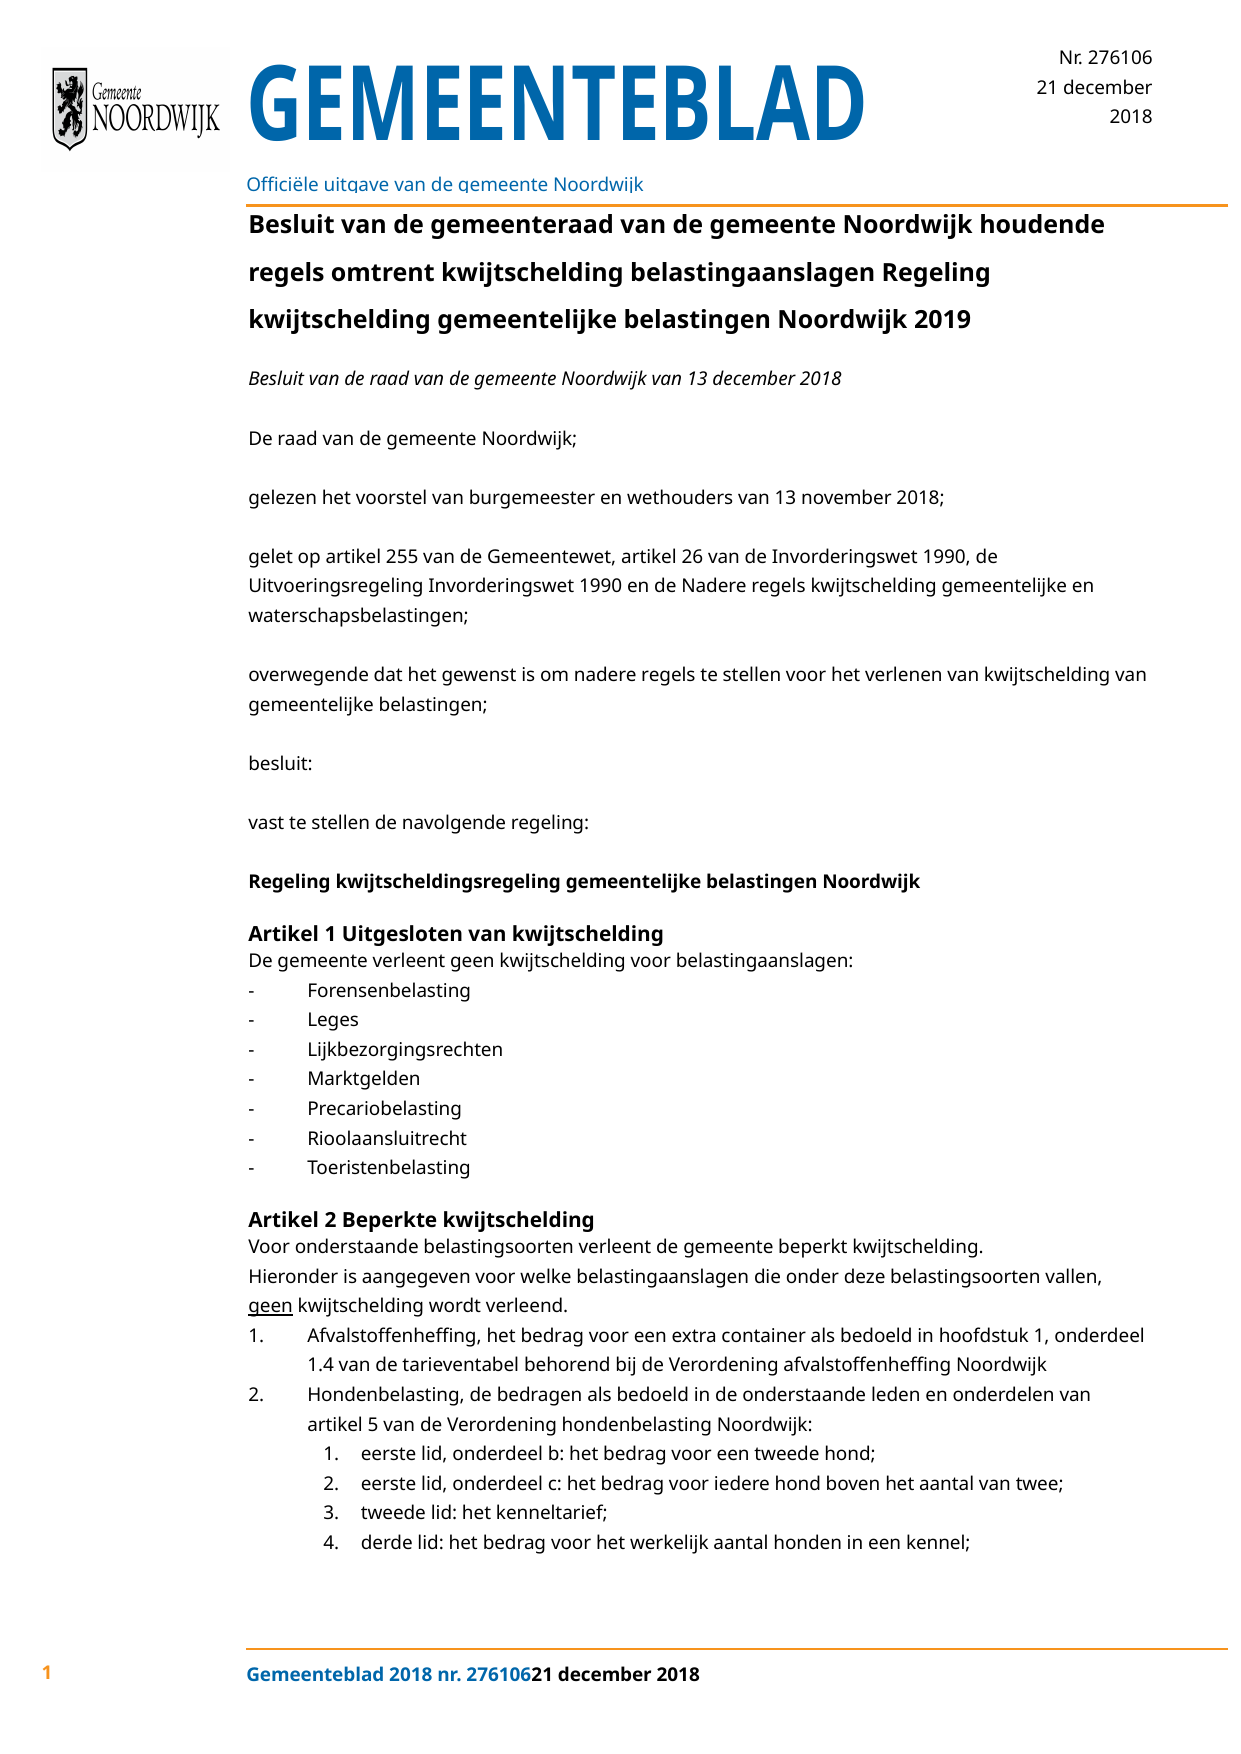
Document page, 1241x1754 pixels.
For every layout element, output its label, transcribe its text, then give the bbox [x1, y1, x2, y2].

list Afvalstoffenheffing, het bedrag voor een extra container als bedoeld in hoofdstuk 1, onderdeel 1.4 van de tarieventabel behorend bij de Verordening afvalstoffenheffing Noordwijk [248, 1322, 1152, 1377]
list Hondenbelasting, de bedragen als bedoeld in de onderstaande leden en onderdelen van artikel 5 van de Verordening hondenbelasting Noordwijk: [248, 1381, 1152, 1436]
text Artikel 2 Beperkte kwijtschelding [248, 1205, 1152, 1233]
list eerste lid, onderdeel c: het bedrag voor iedere hond boven het aantal van twee; [323, 1470, 1152, 1496]
text Hieronder is aangegeven voor welke belastingaanslagen die onder deze belastingsoorten vallen, geen kwijtschelding wordt verleend. [248, 1263, 1152, 1318]
list Lijkbezorgingsrechten [248, 1036, 1152, 1062]
list eerste lid, onderdeel b: het bedrag voor een tweede hond; [323, 1440, 1152, 1466]
list Precariobelasting [248, 1095, 1152, 1121]
list Rioolaansluitrecht [248, 1125, 1152, 1151]
list Forensenbelasting [248, 977, 1152, 1003]
text Voor onderstaande belastingsoorten verleent de gemeente beperkt kwijtschelding. [248, 1233, 1152, 1259]
list tweede lid: het kenneltarief; [323, 1499, 1152, 1525]
text overwegende dat het gewenst is om nadere regels te stellen voor het verlenen van kwijtschelding van gemeentelijke belastingen; [248, 661, 1152, 717]
text Artikel 1 Uitgesloten van kwijtschelding [248, 919, 1152, 947]
text vast te stellen de navolgende regeling: [248, 809, 1152, 835]
list Marktgelden [248, 1066, 1152, 1091]
list derde lid: het bedrag voor het werkelijk aantal honden in een kennel; [323, 1529, 1152, 1555]
list Leges [248, 1006, 1152, 1032]
picture [41, 47, 231, 172]
text gelet op artikel 255 van de Gemeentewet, artikel 26 van de Invorderingswet 1990, de Uitvoeringsregeling Invorderingswet 1990 en de Nadere regels kwijtschelding gemeentelijke en waterschapsbelastingen; [248, 543, 1152, 628]
text gelezen het voorstel van burgemeester en wethouders van 13 november 2018; [248, 484, 1152, 509]
text De gemeente verleent geen kwijtschelding voor belastingaanslagen: [248, 947, 1152, 973]
text besluit: [248, 750, 1152, 776]
text Regeling kwijtscheldingsregeling gemeentelijke belastingen Noordwijk [248, 868, 1152, 894]
text De raad van de gemeente Noordwijk; [248, 425, 1152, 450]
text Besluit van de raad van de gemeente Noordwijk van 13 december 2018 [248, 366, 1152, 391]
list Toeristenbelasting [248, 1154, 1152, 1180]
text Besluit van de gemeenteraad van de gemeente Noordwijk houdende regels omtrent kwijtschelding belastingaanslagen Regeling kwijtschelding gemeentelijke belastingen Noordwijk 2019 [248, 207, 1152, 336]
